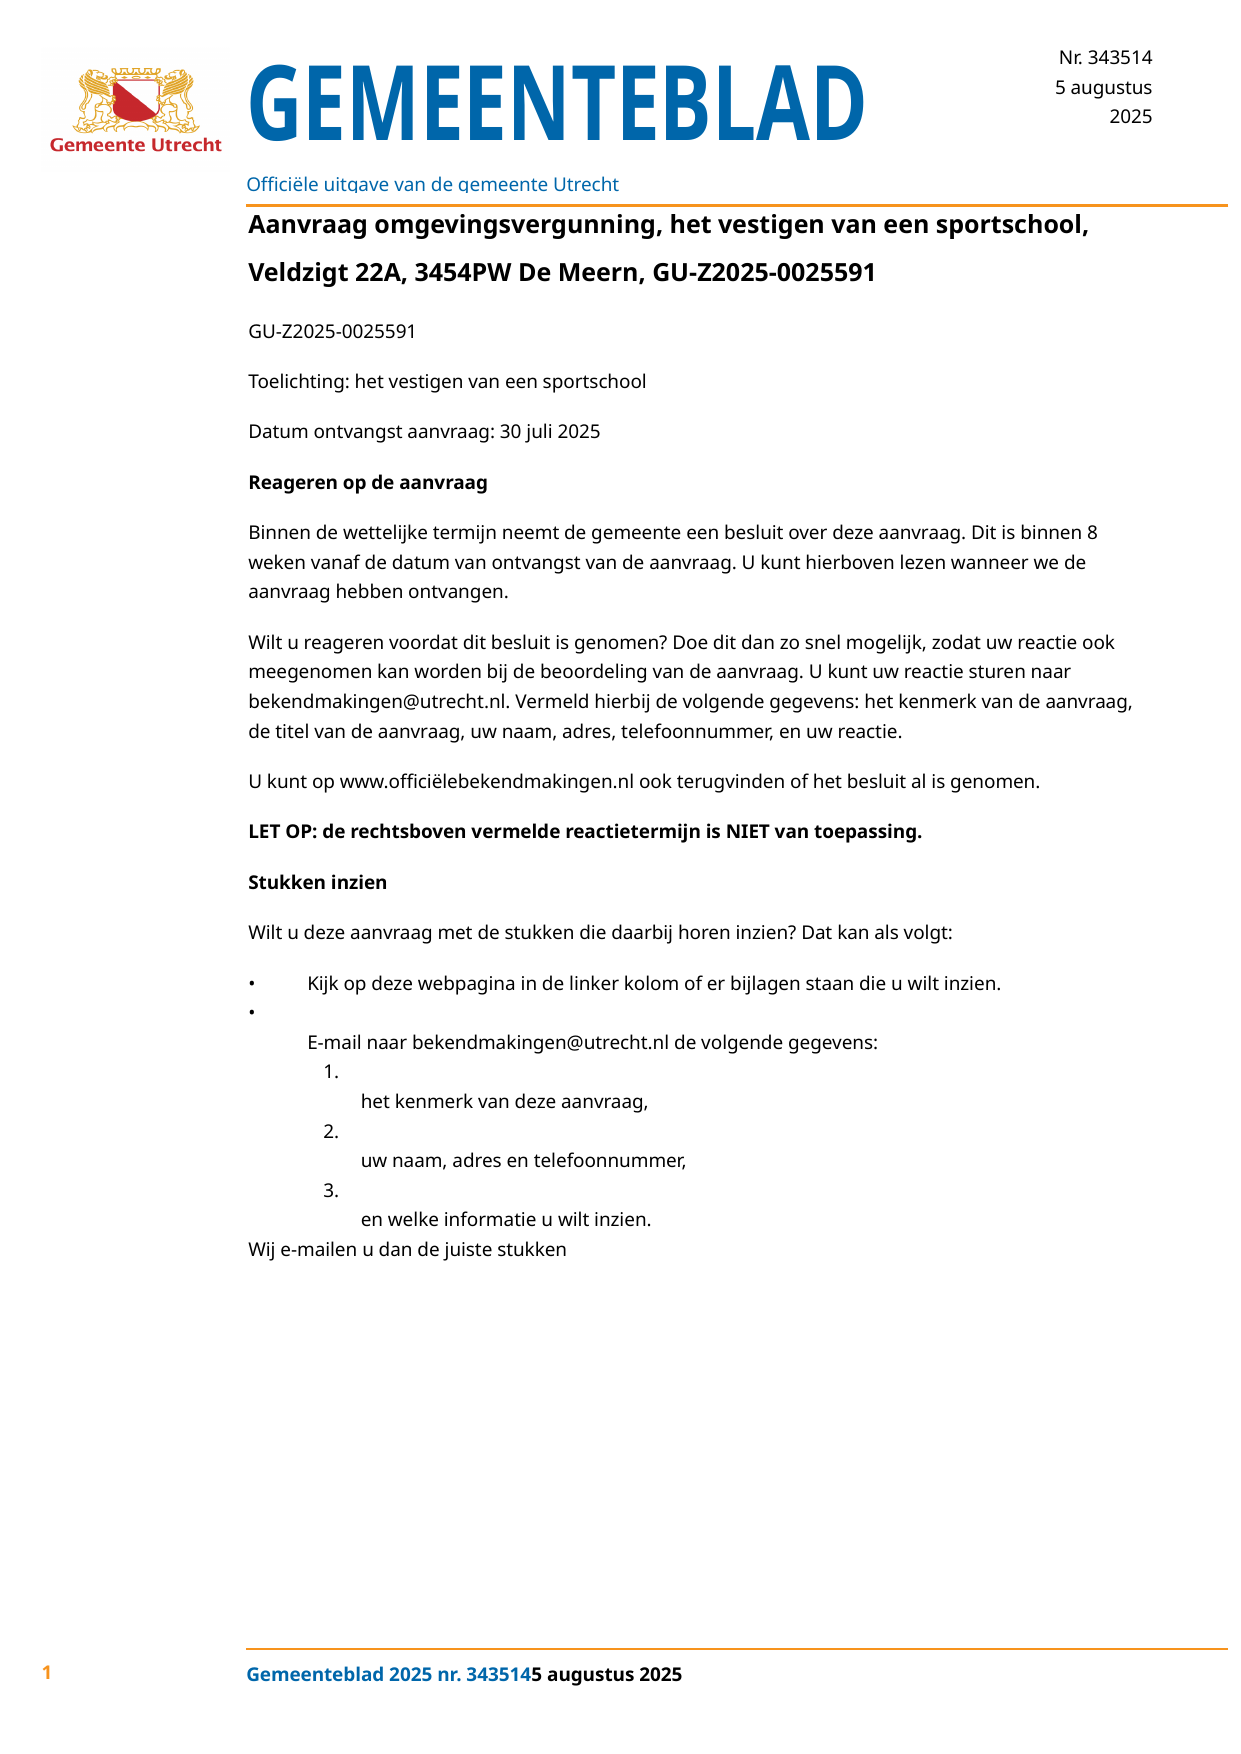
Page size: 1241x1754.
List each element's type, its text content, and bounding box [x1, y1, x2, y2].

text LET OP: de rechtsboven vermelde reactietermijn is NIET van toepassing. [248, 819, 1152, 844]
picture [41, 47, 231, 172]
text Wij e-mailen u dan de juiste stukken [248, 1236, 1152, 1262]
text Toelichting: het vestigen van een sportschool [248, 368, 1152, 394]
text Stukken inzien [248, 869, 1152, 895]
text U kunt op www.officiëlebekendmakingen.nl ook terugvinden of het besluit al is genomen. [248, 768, 1152, 794]
list en welke informatie u wilt inzien. [323, 1207, 1152, 1232]
text Aanvraag omgevingsvergunning, het vestigen van een sportschool, Veldzigt 22A, 3454PW De Meern, GU-Z2025-0025591 [248, 207, 1152, 288]
text Binnen de wettelijke termijn neemt de gemeente een besluit over deze aanvraag. Dit is binnen 8 weken vanaf de datum van ontvangst van de aanvraag. U kunt hierboven lezen wanneer we de aanvraag hebben ontvangen. [248, 519, 1152, 604]
text GU-Z2025-0025591 [248, 318, 1152, 344]
text Datum ontvangst aanvraag: 30 juli 2025 [248, 419, 1152, 444]
list Kijk op deze webpagina in de linker kolom of er bijlagen staan die u wilt inzien. [248, 970, 1152, 996]
list E-mail naar bekendmakingen@utrecht.nl de volgende gegevens: [248, 1029, 1152, 1055]
list het kenmerk van deze aanvraag, [323, 1088, 1152, 1114]
list uw naam, adres en telefoonnummer, [323, 1147, 1152, 1173]
text Wilt u reageren voordat dit besluit is genomen? Doe dit dan zo snel mogelijk, zodat uw reactie ook meegenomen kan worden bij de beoordeling van de aanvraag. U kunt uw reactie sturen naar bekendmakingen@utrecht.nl. Vermeld hierbij de volgende gegevens: het kenmerk van de aanvraag, de titel van de aanvraag, uw naam, adres, telefoonnummer, en uw reactie. [248, 629, 1152, 744]
text Reageren op de aanvraag [248, 469, 1152, 495]
text Wilt u deze aanvraag met de stukken die daarbij horen inzien? Dat kan als volgt: [248, 919, 1152, 945]
